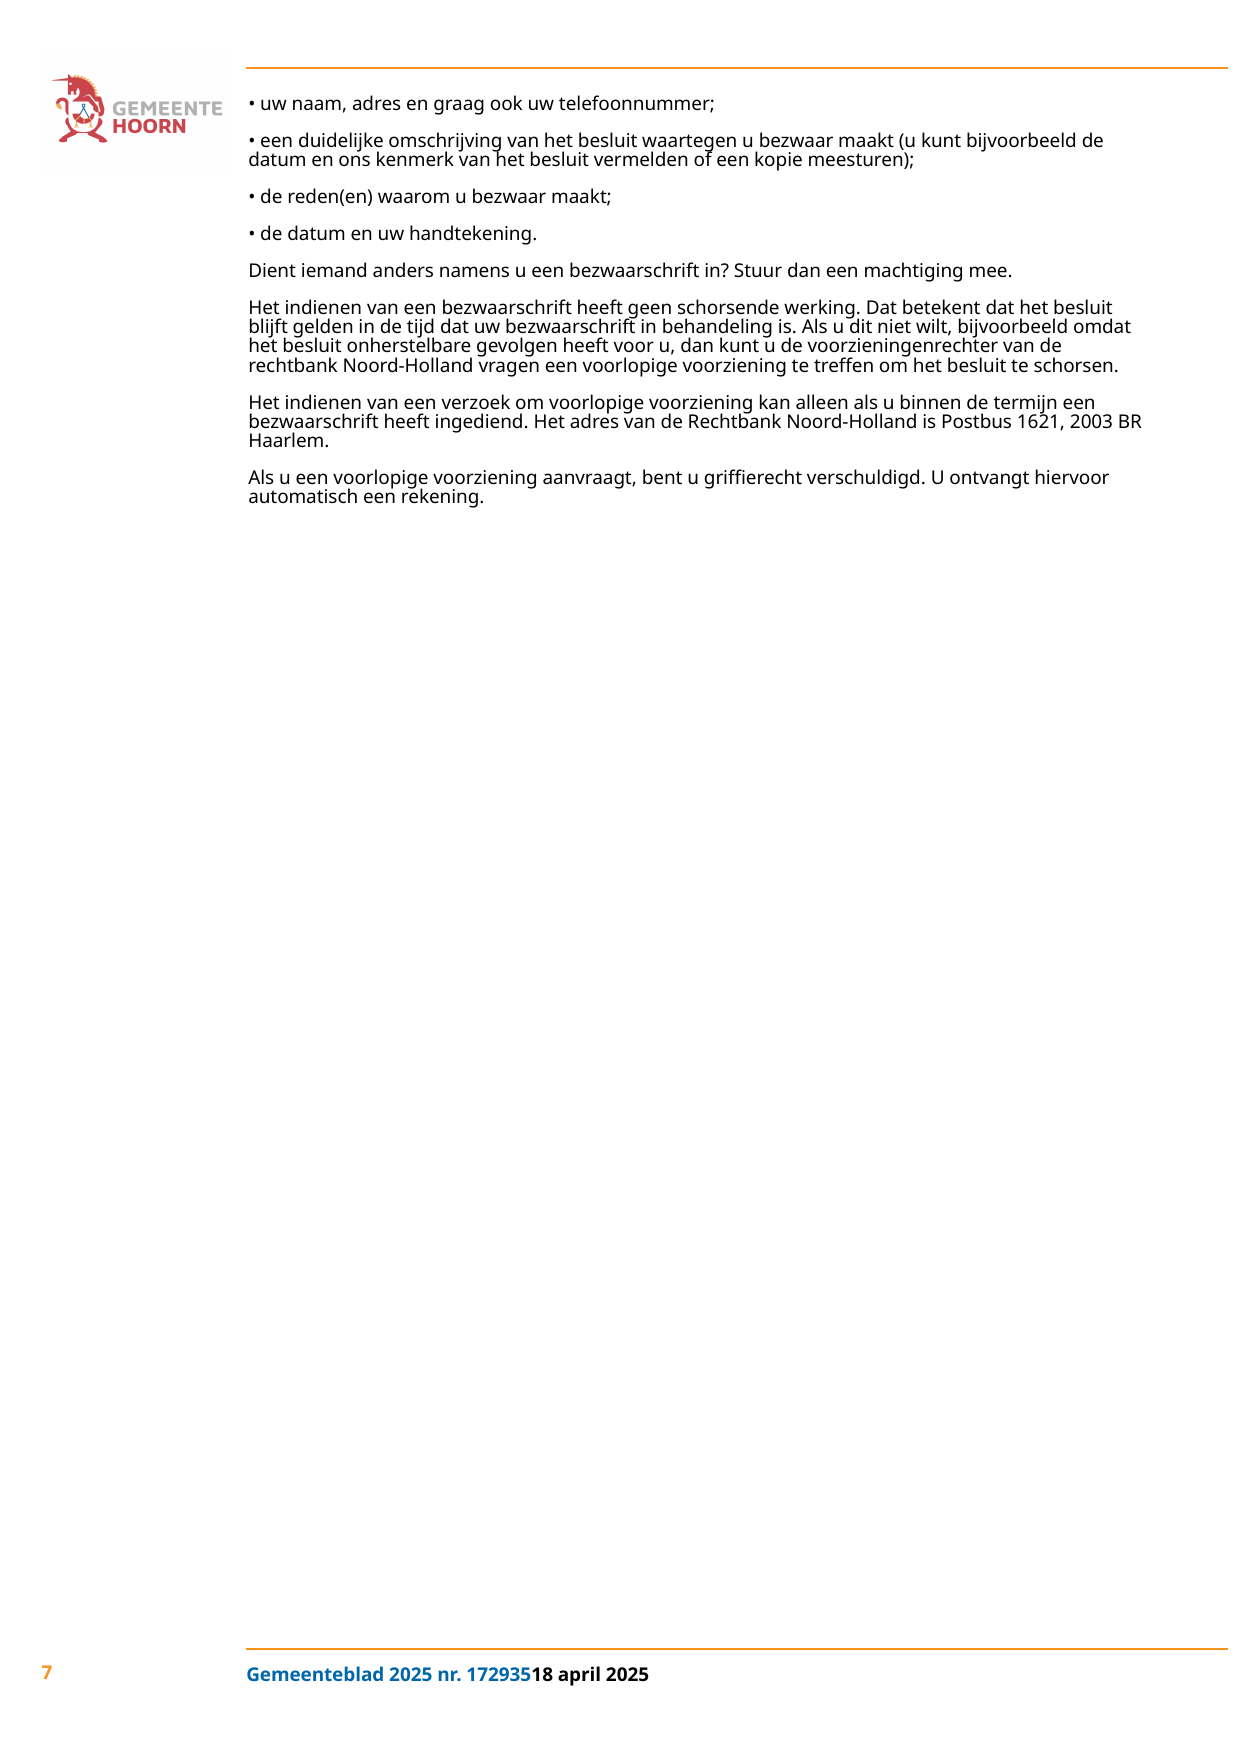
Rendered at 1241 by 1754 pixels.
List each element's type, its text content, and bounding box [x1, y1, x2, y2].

text Als u een voorlopige voorziening aanvraagt, bent u griffierecht verschuldigd. U ontvangt hiervoor automatisch een rekening. [248, 469, 1152, 508]
text • de reden(en) waarom u bezwaar maakt; [248, 188, 1152, 207]
text • de datum en uw handtekening. [248, 225, 1152, 244]
text Het indienen van een bezwaarschrift heeft geen schorsende werking. Dat betekent dat het besluit blijft gelden in de tijd dat uw bezwaarschrift in behandeling is. Als u dit niet wilt, bijvoorbeeld omdat het besluit onherstelbare gevolgen heeft voor u, dan kunt u de voorzieningenrechter van de rechtbank Noord-Holland vragen een voorlopige voorziening te treffen om het besluit te schorsen. [248, 299, 1152, 376]
text • een duidelijke omschrijving van het besluit waartegen u bezwaar maakt (u kunt bijvoorbeeld de datum en ons kenmerk van het besluit vermelden of een kopie meesturen); [248, 132, 1152, 170]
text Dient iemand anders namens u een bezwaarschrift in? Stuur dan een machtiging mee. [248, 262, 1152, 281]
text Het indienen van een verzoek om voorlopige voorziening kan alleen als u binnen de termijn een bezwaarschrift heeft ingediend. Het adres van de Rechtbank Noord-Holland is Postbus 1621, 2003 BR Haarlem. [248, 394, 1152, 452]
picture [41, 47, 231, 172]
text • uw naam, adres en graag ook uw telefoonnummer; [248, 95, 1152, 114]
